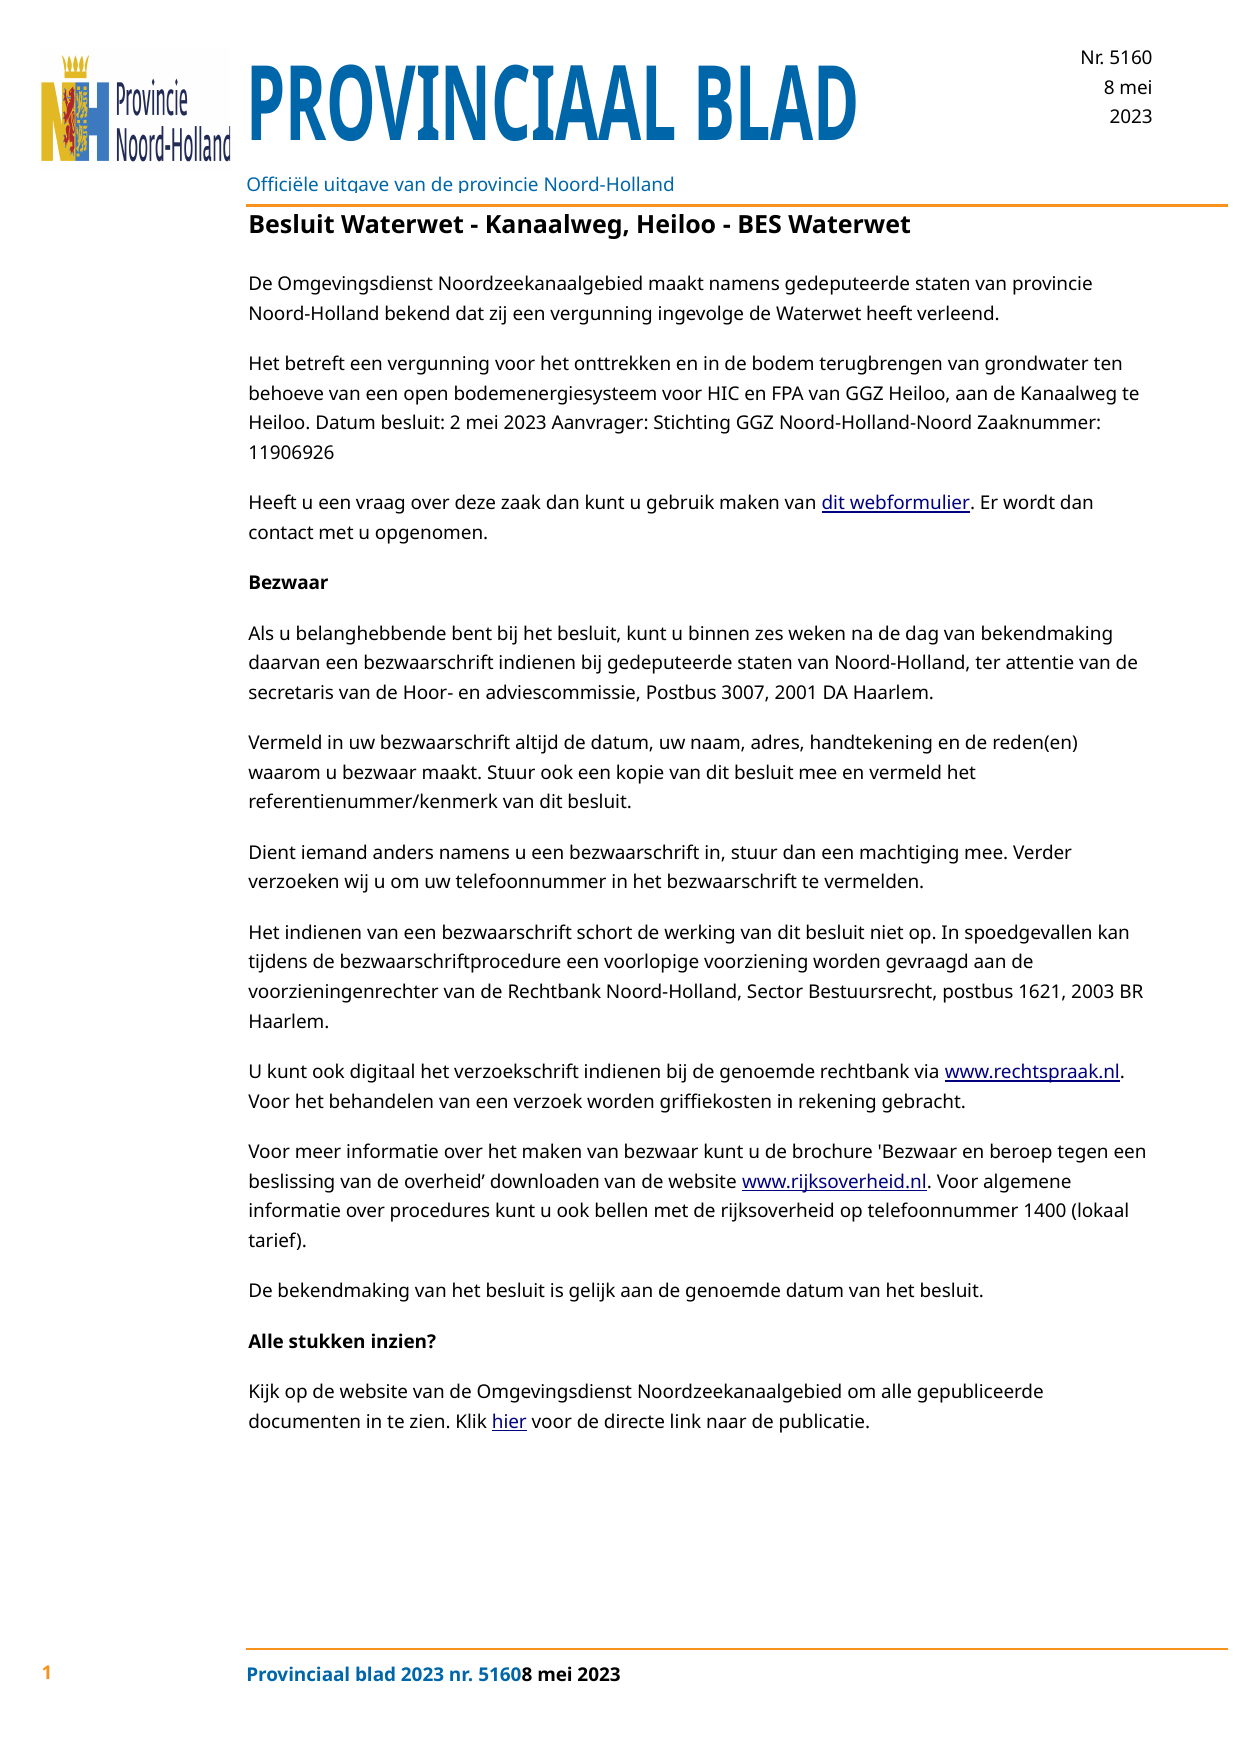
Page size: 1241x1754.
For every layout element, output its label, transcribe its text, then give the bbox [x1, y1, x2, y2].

text U kunt ook digitaal het verzoekschrift indienen bij de genoemde rechtbank via www.rechtspraak.nl. Voor het behandelen van een verzoek worden griffiekosten in rekening gebracht. [248, 1058, 1152, 1113]
text De bekendmaking van het besluit is gelijk aan de genoemde datum van het besluit. [248, 1277, 1152, 1303]
text Besluit Waterwet - Kanaalweg, Heiloo - BES Waterwet [248, 207, 1152, 241]
text Het betreft een vergunning voor het onttrekken en in de bodem terugbrengen van grondwater ten behoeve van een open bodemenergiesysteem voor HIC en FPA van GGZ Heiloo, aan de Kanaalweg te Heiloo. Datum besluit: 2 mei 2023 Aanvrager: Stichting GGZ Noord-Holland-Noord Zaaknummer: 11906926 [248, 350, 1152, 465]
text De Omgevingsdienst Noordzeekanaalgebied maakt namens gedeputeerde staten van provincie Noord-Holland bekend dat zij een vergunning ingevolge de Waterwet heeft verleend. [248, 270, 1152, 326]
text Dient iemand anders namens u een bezwaarschrift in, stuur dan een machtiging mee. Verder verzoeken wij u om uw telefoonnummer in het bezwaarschrift te vermelden. [248, 839, 1152, 894]
text Alle stukken inzien? [248, 1328, 1152, 1353]
text Vermeld in uw bezwaarschrift altijd de datum, uw naam, adres, handtekening en de reden(en) waarom u bezwaar maakt. Stuur ook een kopie van dit besluit mee en vermeld het referentienummer/kenmerk van dit besluit. [248, 729, 1152, 814]
text Als u belanghebbende bent bij het besluit, kunt u binnen zes weken na de dag van bekendmaking daarvan een bezwaarschrift indienen bij gedeputeerde staten van Noord-Holland, ter attentie van de secretaris van de Hoor- en adviescommissie, Postbus 3007, 2001 DA Haarlem. [248, 620, 1152, 705]
text Bezwaar [248, 569, 1152, 595]
text Heeft u een vraag over deze zaak dan kunt u gebruik maken van dit webformulier. Er wordt dan contact met u opgenomen. [248, 489, 1152, 545]
picture [41, 47, 231, 172]
text Kijk op de website van de Omgevingsdienst Noordzeekanaalgebied om alle gepubliceerde documenten in te zien. Klik hier voor de directe link naar de publicatie. [248, 1378, 1152, 1433]
text Voor meer informatie over het maken van bezwaar kunt u de brochure 'Bezwaar en beroep tegen een beslissing van de overheid’ downloaden van de website www.rijksoverheid.nl. Voor algemene informatie over procedures kunt u ook bellen met de rijksoverheid op telefoonnummer 1400 (lokaal tarief). [248, 1138, 1152, 1253]
text Het indienen van een bezwaarschrift schort de werking van dit besluit niet op. In spoedgevallen kan tijdens de bezwaarschriftprocedure een voorlopige voorziening worden gevraagd aan de voorzieningenrechter van de Rechtbank Noord-Holland, Sector Bestuursrecht, postbus 1621, 2003 BR Haarlem. [248, 919, 1152, 1033]
